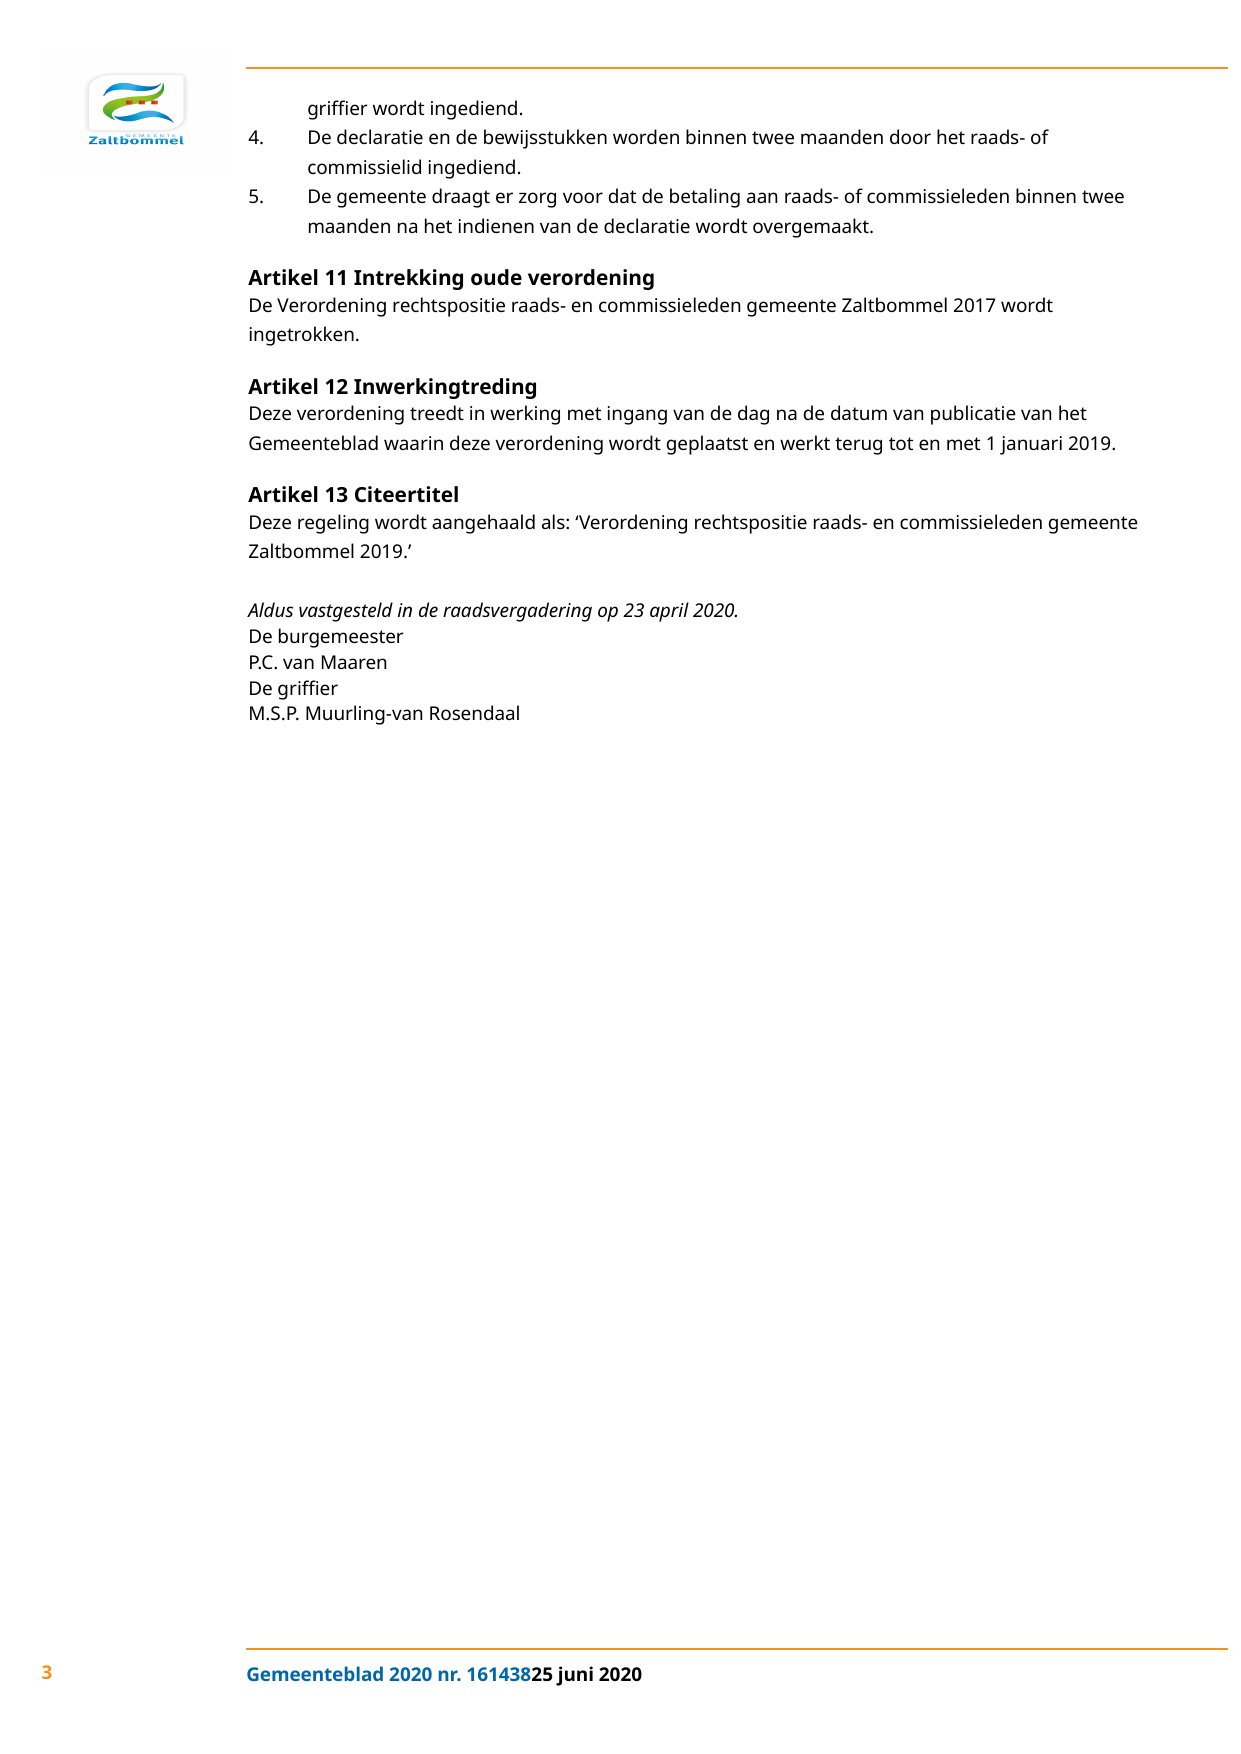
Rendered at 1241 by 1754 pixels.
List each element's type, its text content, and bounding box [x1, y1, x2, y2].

list griffier wordt ingediend. [248, 95, 1152, 121]
text De griffier [248, 675, 1152, 701]
text De Verordening rechtspositie raads- en commissieleden gemeente Zaltbommel 2017 wordt ingetrokken. [248, 292, 1152, 347]
text Deze regeling wordt aangehaald als: ‘Verordening rechtspositie raads- en commissieleden gemeente Zaltbommel 2019.’ [248, 509, 1152, 564]
list De declaratie en de bewijsstukken worden binnen twee maanden door het raads- of commissielid ingediend. [248, 124, 1152, 180]
text P.C. van Maaren [248, 649, 1152, 675]
list De gemeente draagt er zorg voor dat de betaling aan raads- of commissieleden binnen twee maanden na het indienen van de declaratie wordt overgemaakt. [248, 183, 1152, 239]
text M.S.P. Muurling-van Rosendaal [248, 701, 1152, 726]
text De burgemeester [248, 623, 1152, 649]
text Artikel 13 Citeertitel [248, 480, 1152, 509]
picture [41, 47, 231, 172]
text Artikel 12 Inwerkingtreding [248, 372, 1152, 400]
text Artikel 11 Intrekking oude verordening [248, 263, 1152, 292]
text Aldus vastgesteld in de raadsvergadering op 23 april 2020. [248, 598, 1152, 623]
text Deze verordening treedt in werking met ingang van de dag na de datum van publicatie van het Gemeenteblad waarin deze verordening wordt geplaatst en werkt terug tot en met 1 januari 2019. [248, 400, 1152, 456]
